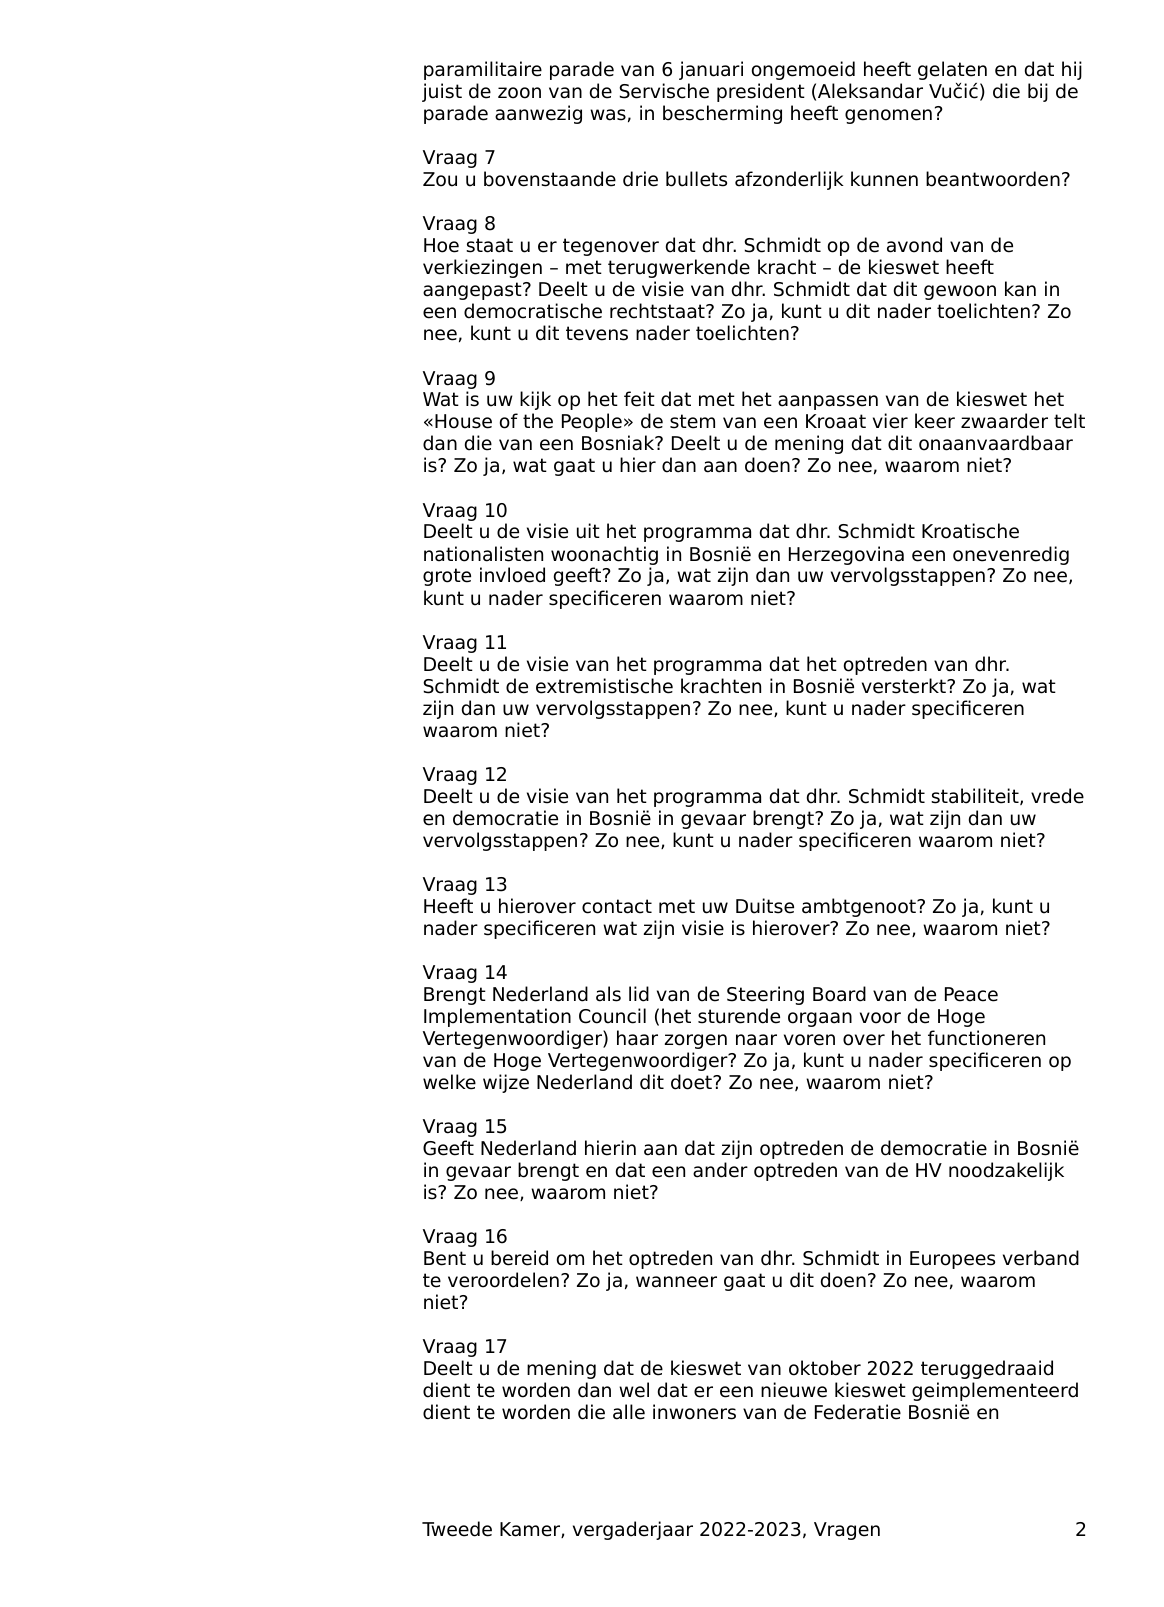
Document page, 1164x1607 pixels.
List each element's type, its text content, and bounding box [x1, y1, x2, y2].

text Brengt Nederland als lid van de Steering Board van de Peace Implementation Council (het sturende orgaan voor de Hoge Vertegenwoordiger) haar zorgen naar voren over het functioneren van de Hoge Vertegenwoordiger? Zo ja, kunt u nader specificeren op welke wijze Nederland dit doet? Zo nee, waarom niet? [422, 984, 1087, 1094]
text Zou u bovenstaande drie bullets afzonderlijk kunnen beantwoorden? [422, 169, 1087, 191]
text Vraag 8 [422, 213, 1087, 235]
text Deelt u de visie van het programma dat dhr. Schmidt stabiliteit, vrede en democratie in Bosnië in gevaar brengt? Zo ja, wat zijn dan uw vervolgsstappen? Zo nee, kunt u nader specificeren waarom niet? [422, 786, 1087, 852]
text Deelt u de visie uit het programma dat dhr. Schmidt Kroatische nationalisten woonachtig in Bosnië en Herzegovina een onevenredig grote invloed geeft? Zo ja, wat zijn dan uw vervolgsstappen? Zo nee, kunt u nader specificeren waarom niet? [422, 521, 1087, 609]
text Wat is uw kijk op het feit dat met het aanpassen van de kieswet het «House of the People» de stem van een Kroaat vier keer zwaarder telt dan die van een Bosniak? Deelt u de mening dat dit onaanvaardbaar is? Zo ja, wat gaat u hier dan aan doen? Zo nee, waarom niet? [422, 389, 1087, 477]
text Heeft u hierover contact met uw Duitse ambtgenoot? Zo ja, kunt u nader specificeren wat zijn visie is hierover? Zo nee, waarom niet? [422, 896, 1087, 940]
text Deelt u de visie van het programma dat het optreden van dhr. Schmidt de extremistische krachten in Bosnië versterkt? Zo ja, wat zijn dan uw vervolgsstappen? Zo nee, kunt u nader specificeren waarom niet? [422, 653, 1087, 741]
text Vraag 11 [422, 632, 1087, 653]
text Hoe staat u er tegenover dat dhr. Schmidt op de avond van de verkiezingen – met terugwerkende kracht – de kieswet heeft aangepast? Deelt u de visie van dhr. Schmidt dat dit gewoon kan in een democratische rechtstaat? Zo ja, kunt u dit nader toelichten? Zo nee, kunt u dit tevens nader toelichten? [422, 235, 1087, 345]
text Vraag 15 [422, 1116, 1087, 1138]
text Vraag 17 [422, 1336, 1087, 1358]
text Bent u bereid om het optreden van dhr. Schmidt in Europees verband te veroordelen? Zo ja, wanneer gaat u dit doen? Zo nee, waarom niet? [422, 1248, 1087, 1314]
text paramilitaire parade van 6 januari ongemoeid heeft gelaten en dat hij juist de zoon van de Servische president (Aleksandar Vučić) die bij de parade aanwezig was, in bescherming heeft genomen? [422, 59, 1087, 125]
text Vraag 14 [422, 962, 1087, 984]
text Vraag 9 [422, 367, 1087, 389]
text Vraag 16 [422, 1226, 1087, 1248]
text Vraag 7 [422, 147, 1087, 169]
text Vraag 12 [422, 764, 1087, 786]
text Vraag 13 [422, 874, 1087, 896]
text Vraag 10 [422, 499, 1087, 521]
text Deelt u de mening dat de kieswet van oktober 2022 teruggedraaid dient te worden dan wel dat er een nieuwe kieswet geimplementeerd dient te worden die alle inwoners van de Federatie Bosnië en [422, 1358, 1087, 1424]
text Geeft Nederland hierin aan dat zijn optreden de democratie in Bosnië in gevaar brengt en dat een ander optreden van de HV noodzakelijk is? Zo nee, waarom niet? [422, 1138, 1087, 1204]
